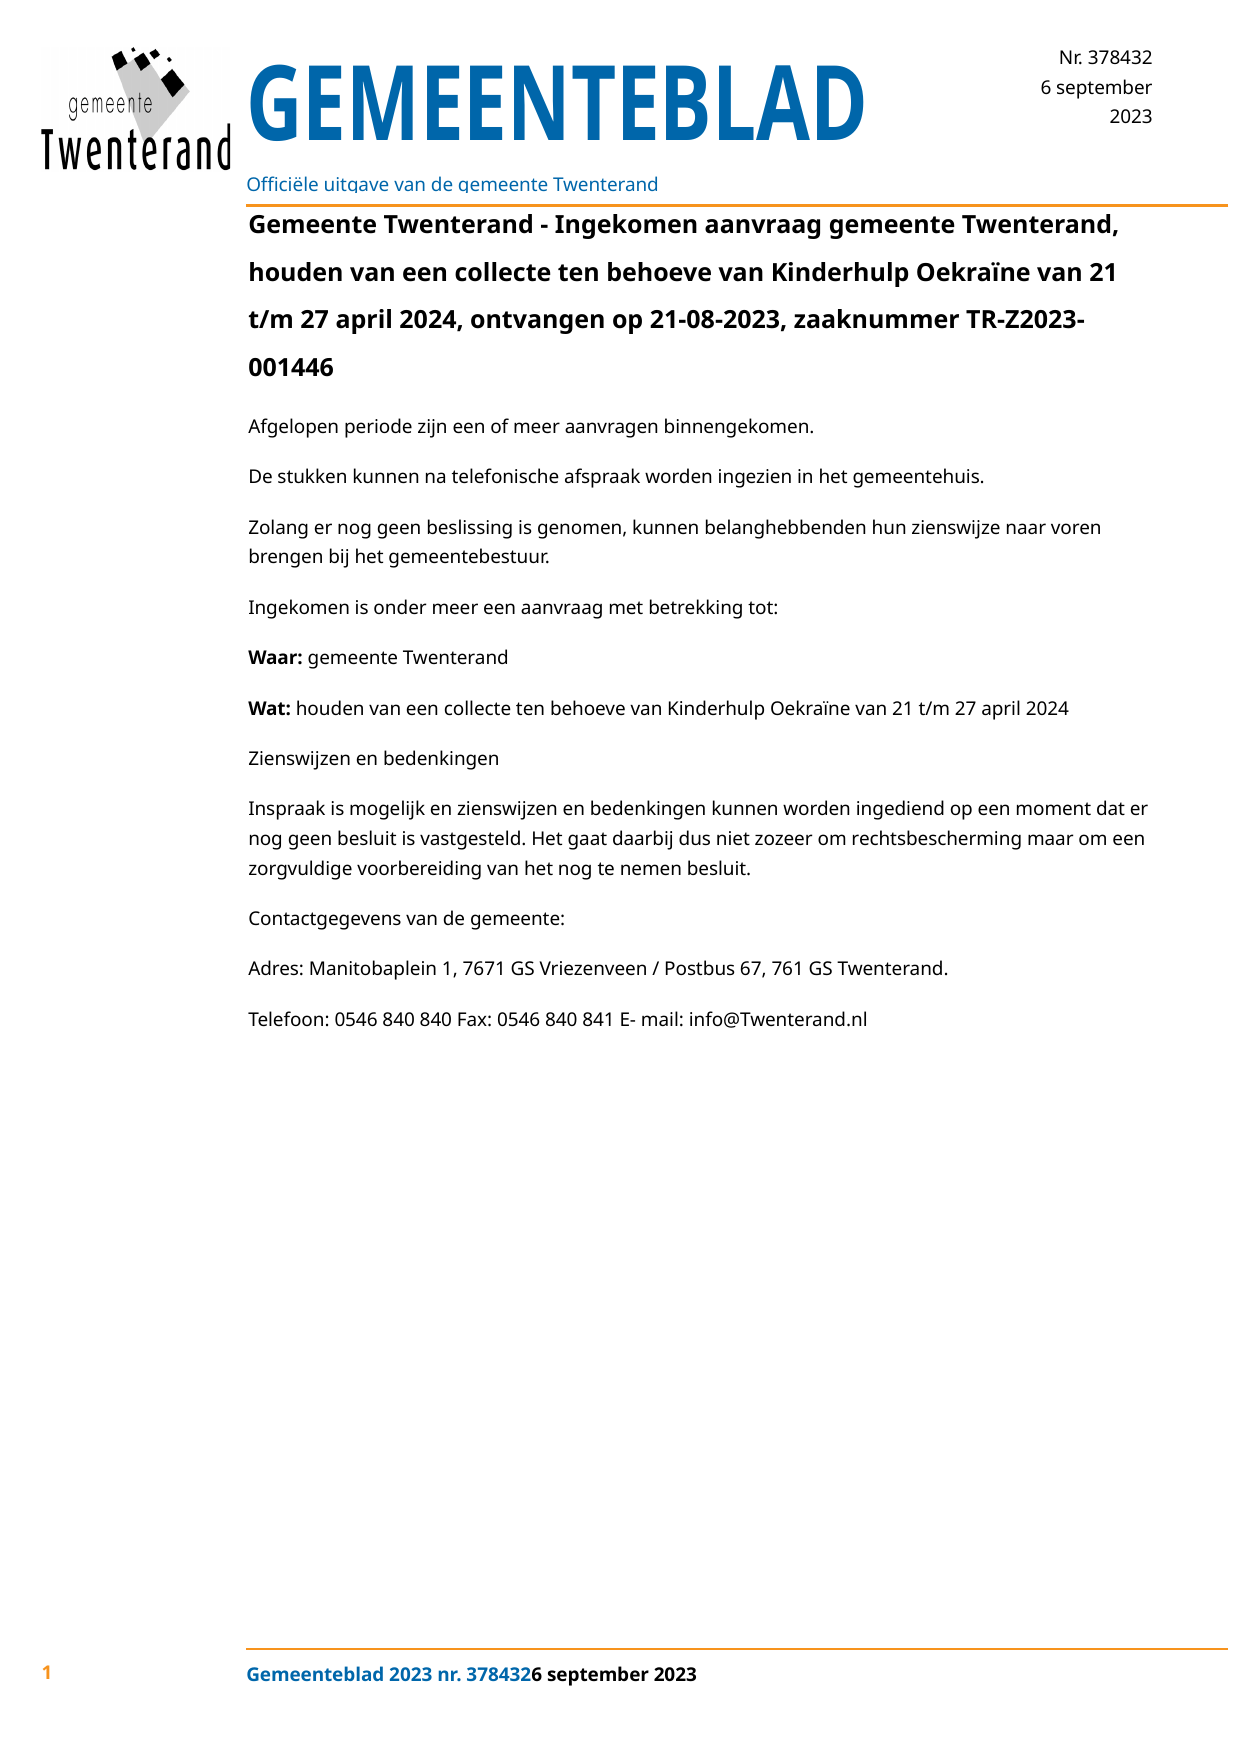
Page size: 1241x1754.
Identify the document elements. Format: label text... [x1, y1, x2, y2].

text Wat: houden van een collecte ten behoeve van Kinderhulp Oekraïne van 21 t/m 27 april 2024 [248, 695, 1152, 721]
text Gemeente Twenterand - Ingekomen aanvraag gemeente Twenterand, houden van een collecte ten behoeve van Kinderhulp Oekraïne van 21 t/m 27 april 2024, ontvangen op 21-08-2023, zaaknummer TR-Z2023-001446 [248, 207, 1152, 384]
text Telefoon: 0546 840 840 Fax: 0546 840 841 E- mail: info@Twenterand.nl [248, 1006, 1152, 1032]
text De stukken kunnen na telefonische afspraak worden ingezien in het gemeentehuis. [248, 463, 1152, 489]
text Contactgegevens van de gemeente: [248, 905, 1152, 931]
text Zienswijzen en bedenkingen [248, 745, 1152, 771]
picture [41, 47, 231, 172]
text Adres: Manitobaplein 1, 7671 GS Vriezenveen / Postbus 67, 761 GS Twenterand. [248, 956, 1152, 981]
text Inspraak is mogelijk en zienswijzen en bedenkingen kunnen worden ingediend op een moment dat er nog geen besluit is vastgesteld. Het gaat daarbij dus niet zozeer om rechtsbescherming maar om een zorgvuldige voorbereiding van het nog te nemen besluit. [248, 796, 1152, 881]
text Ingekomen is onder meer een aanvraag met betrekking tot: [248, 594, 1152, 620]
text Waar: gemeente Twenterand [248, 644, 1152, 670]
text Afgelopen periode zijn een of meer aanvragen binnengekomen. [248, 413, 1152, 439]
text Zolang er nog geen beslissing is genomen, kunnen belanghebbenden hun zienswijze naar voren brengen bij het gemeentebestuur. [248, 514, 1152, 569]
